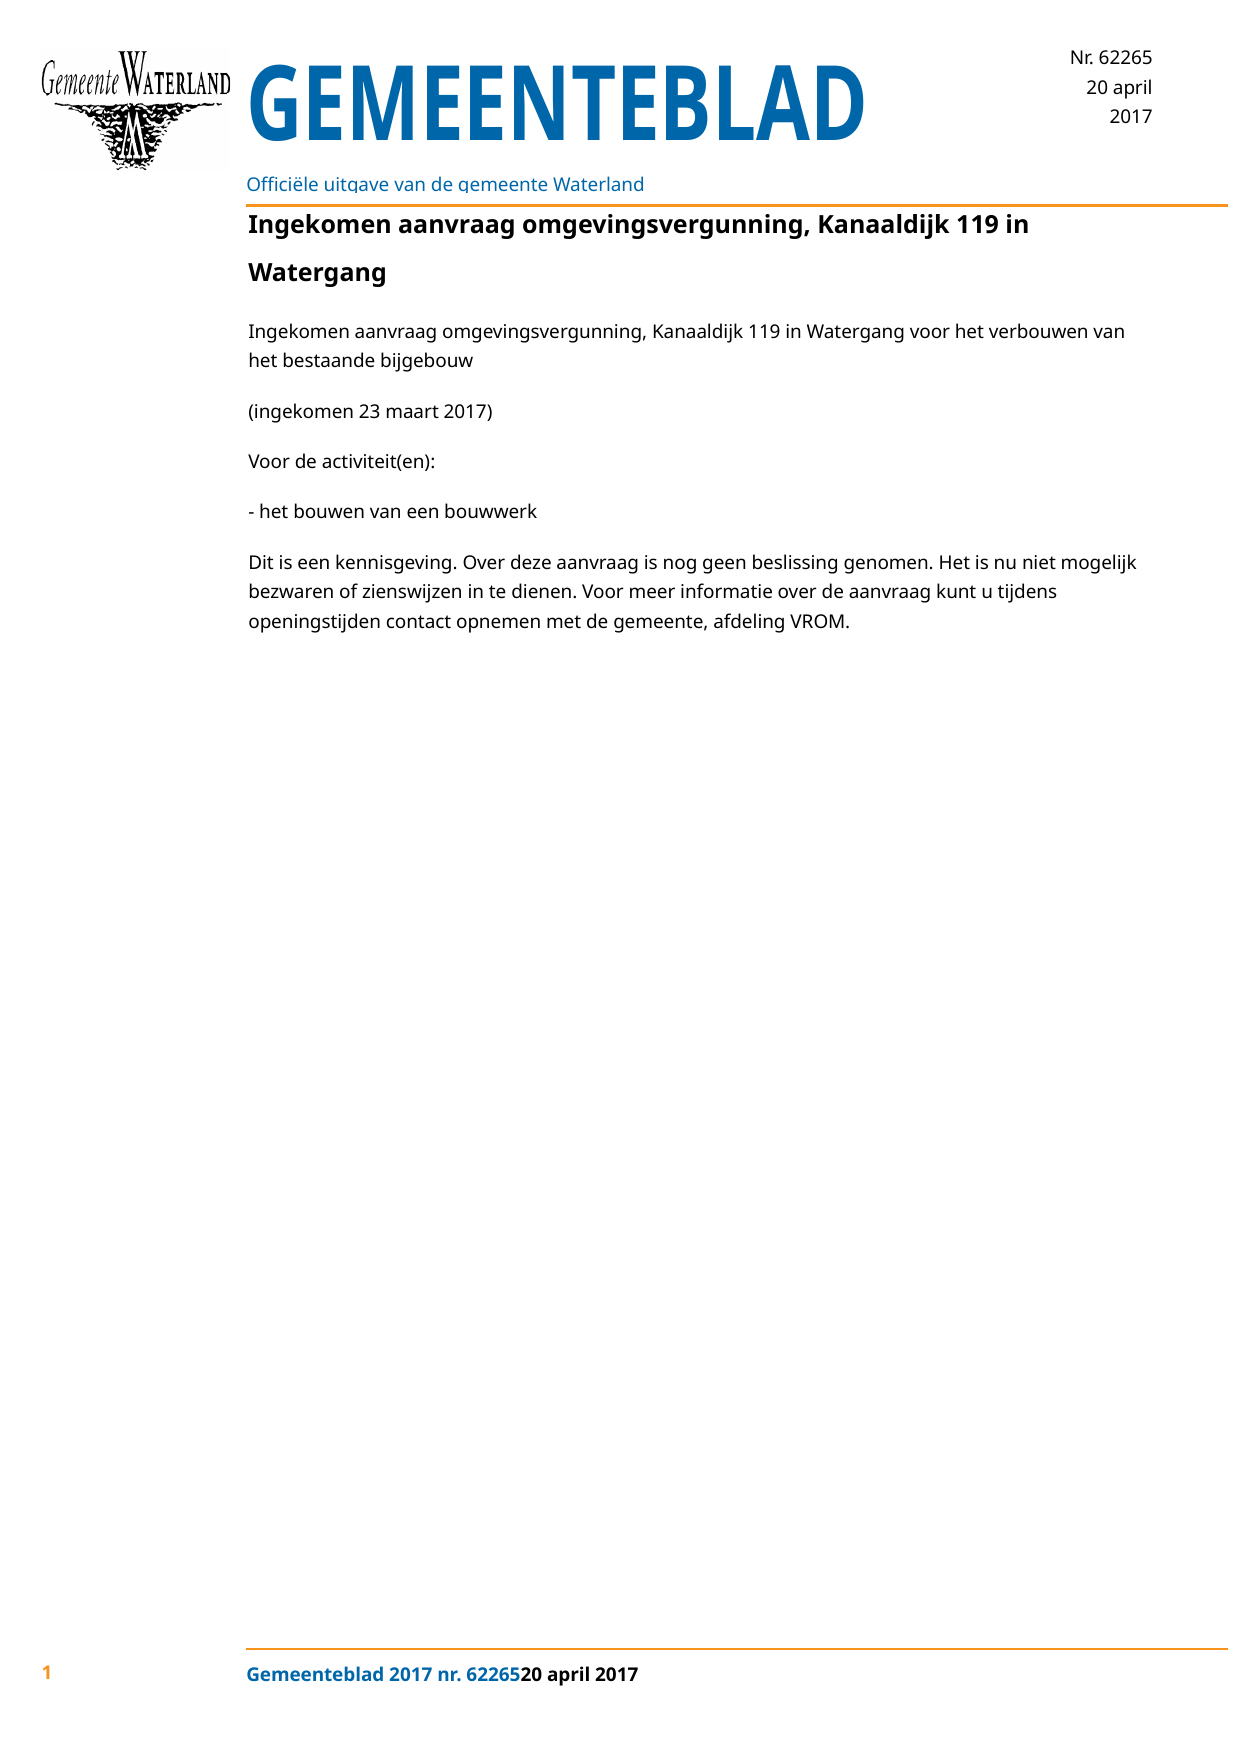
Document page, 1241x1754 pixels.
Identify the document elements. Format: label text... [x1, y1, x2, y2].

text Dit is een kennisgeving. Over deze aanvraag is nog geen beslissing genomen. Het is nu niet mogelijk bezwaren of zienswijzen in te dienen. Voor meer informatie over de aanvraag kunt u tijdens openingstijden contact opnemen met de gemeente, afdeling VROM. [248, 549, 1152, 634]
picture [41, 47, 231, 172]
text Voor de activiteit(en): [248, 448, 1152, 474]
text Ingekomen aanvraag omgevingsvergunning, Kanaaldijk 119 in Watergang voor het verbouwen van het bestaande bijgebouw [248, 318, 1152, 373]
text - het bouwen van een bouwwerk [248, 499, 1152, 524]
text Ingekomen aanvraag omgevingsvergunning, Kanaaldijk 119 in Watergang [248, 207, 1152, 288]
text (ingekomen 23 maart 2017) [248, 398, 1152, 424]
